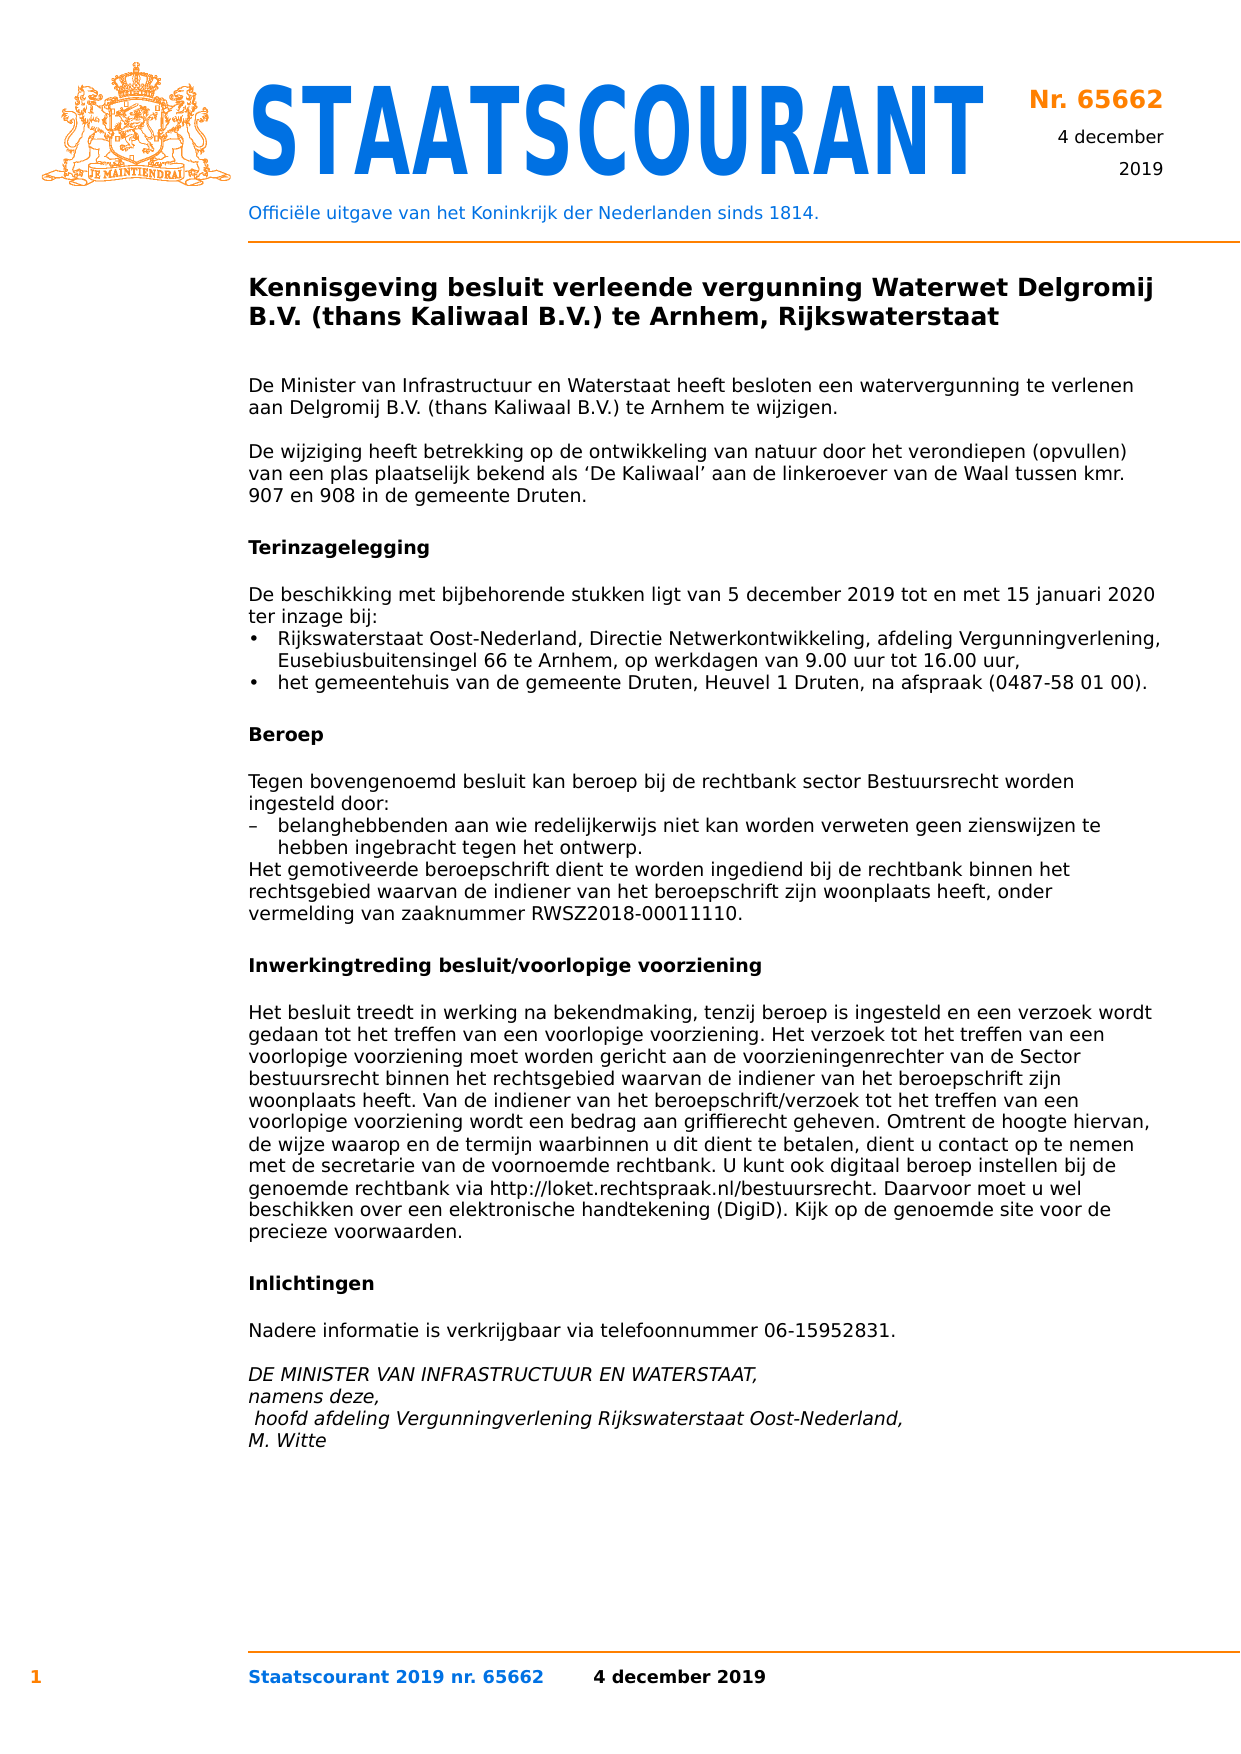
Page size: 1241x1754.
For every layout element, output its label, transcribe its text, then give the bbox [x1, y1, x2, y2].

subtitle Kennisgeving besluit verleende vergunning Waterwet Delgromij B.V. (thans Kaliwaal B.V.) te Arnhem, Rijkswaterstaat [248, 273, 1163, 331]
text – belanghebbenden aan wie redelijkerwijs niet kan worden verweten geen zienswijzen te hebben ingebracht tegen het ontwerp. [248, 815, 1163, 859]
table_header [25, 62, 248, 241]
text • het gemeentehuis van de gemeente Druten, Heuvel 1 Druten, na afspraak (0487-58 01 00). [248, 672, 1163, 694]
subtitle Beroep [248, 724, 1163, 746]
subtitle Terinzagelegging [248, 537, 1163, 559]
text De wijziging heeft betrekking op de ontwikkeling van natuur door het verondiepen (opvullen) van een plas plaatselijk bekend als ‘De Kaliwaal’ aan de linkeroever van de Waal tussen kmr. 907 en 908 in de gemeente Druten. [248, 441, 1163, 507]
text De Minister van Infrastructuur en Waterstaat heeft besloten een watervergunning te verlenen aan Delgromij B.V. (thans Kaliwaal B.V.) te Arnhem te wijzigen. [248, 375, 1163, 419]
text Het gemotiveerde beroepschrift dient te worden ingediend bij de rechtbank binnen het rechtsgebied waarvan de indiener van het beroepschrift zijn woonplaats heeft, onder vermelding van zaaknummer RWSZ2018-00011110. [248, 859, 1163, 924]
text Tegen bovengenoemd besluit kan beroep bij de rechtbank sector Bestuursrecht worden ingesteld door: [248, 771, 1163, 815]
subtitle Inwerkingtreding besluit/voorlopige voorziening [248, 954, 1163, 977]
text Nadere informatie is verkrijgbaar via telefoonnummer 06-15952831. [248, 1320, 1163, 1342]
table_header Nr. 65662 [998, 62, 1240, 121]
picture [41, 62, 231, 186]
text De beschikking met bijbehorende stukken ligt van 5 december 2019 tot en met 15 januari 2020 ter inzage bij: [248, 584, 1163, 628]
text Het besluit treedt in werking na bekendmaking, tenzij beroep is ingesteld en een verzoek wordt gedaan tot het treffen van een voorlopige voorziening. Het verzoek tot het treffen van een voorlopige voorziening moet worden gericht aan de voorzieningenrechter van de Sector bestuursrecht binnen het rechtsgebied waarvan de indiener van het beroepschrift zijn woonplaats heeft. Van de indiener van het beroepschrift/verzoek tot het treffen van een voorlopige voorziening wordt een bedrag aan griffierecht geheven. Omtrent de hoogte hiervan, de wijze waarop en de termijn waarbinnen u dit dient te betalen, dient u contact op te nemen met de secretarie van de voornoemde rechtbank. U kunt ook digitaal beroep instellen bij de genoemde rechtbank via http://loket.rechtspraak.nl/bestuursrecht. Daarvoor moet u wel beschikken over een elektronische handtekening (DigiD). Kijk op de genoemde site voor de precieze voorwaarden. [248, 1002, 1163, 1243]
subtitle Inlichtingen [248, 1273, 1163, 1295]
table_header STAATSCOURANT [248, 62, 998, 203]
table_cell 2019 [998, 153, 1240, 203]
text • Rijkswaterstaat Oost-Nederland, Directie Netwerkontwikkeling, afdeling Vergunningverlening, Eusebiusbuitensingel 66 te Arnhem, op werkdagen van 9.00 uur tot 16.00 uur, [248, 628, 1163, 672]
table_cell 4 december [998, 121, 1240, 153]
table_cell Officiële uitgave van het Koninkrijk der Nederlanden sinds 1814. [248, 203, 1240, 241]
text DE MINISTER VAN INFRASTRUCTUUR EN WATERSTAAT, namens deze, hoofd afdeling Vergunningverlening Rijkswaterstaat Oost-Nederland, M. Witte [248, 1364, 1163, 1452]
